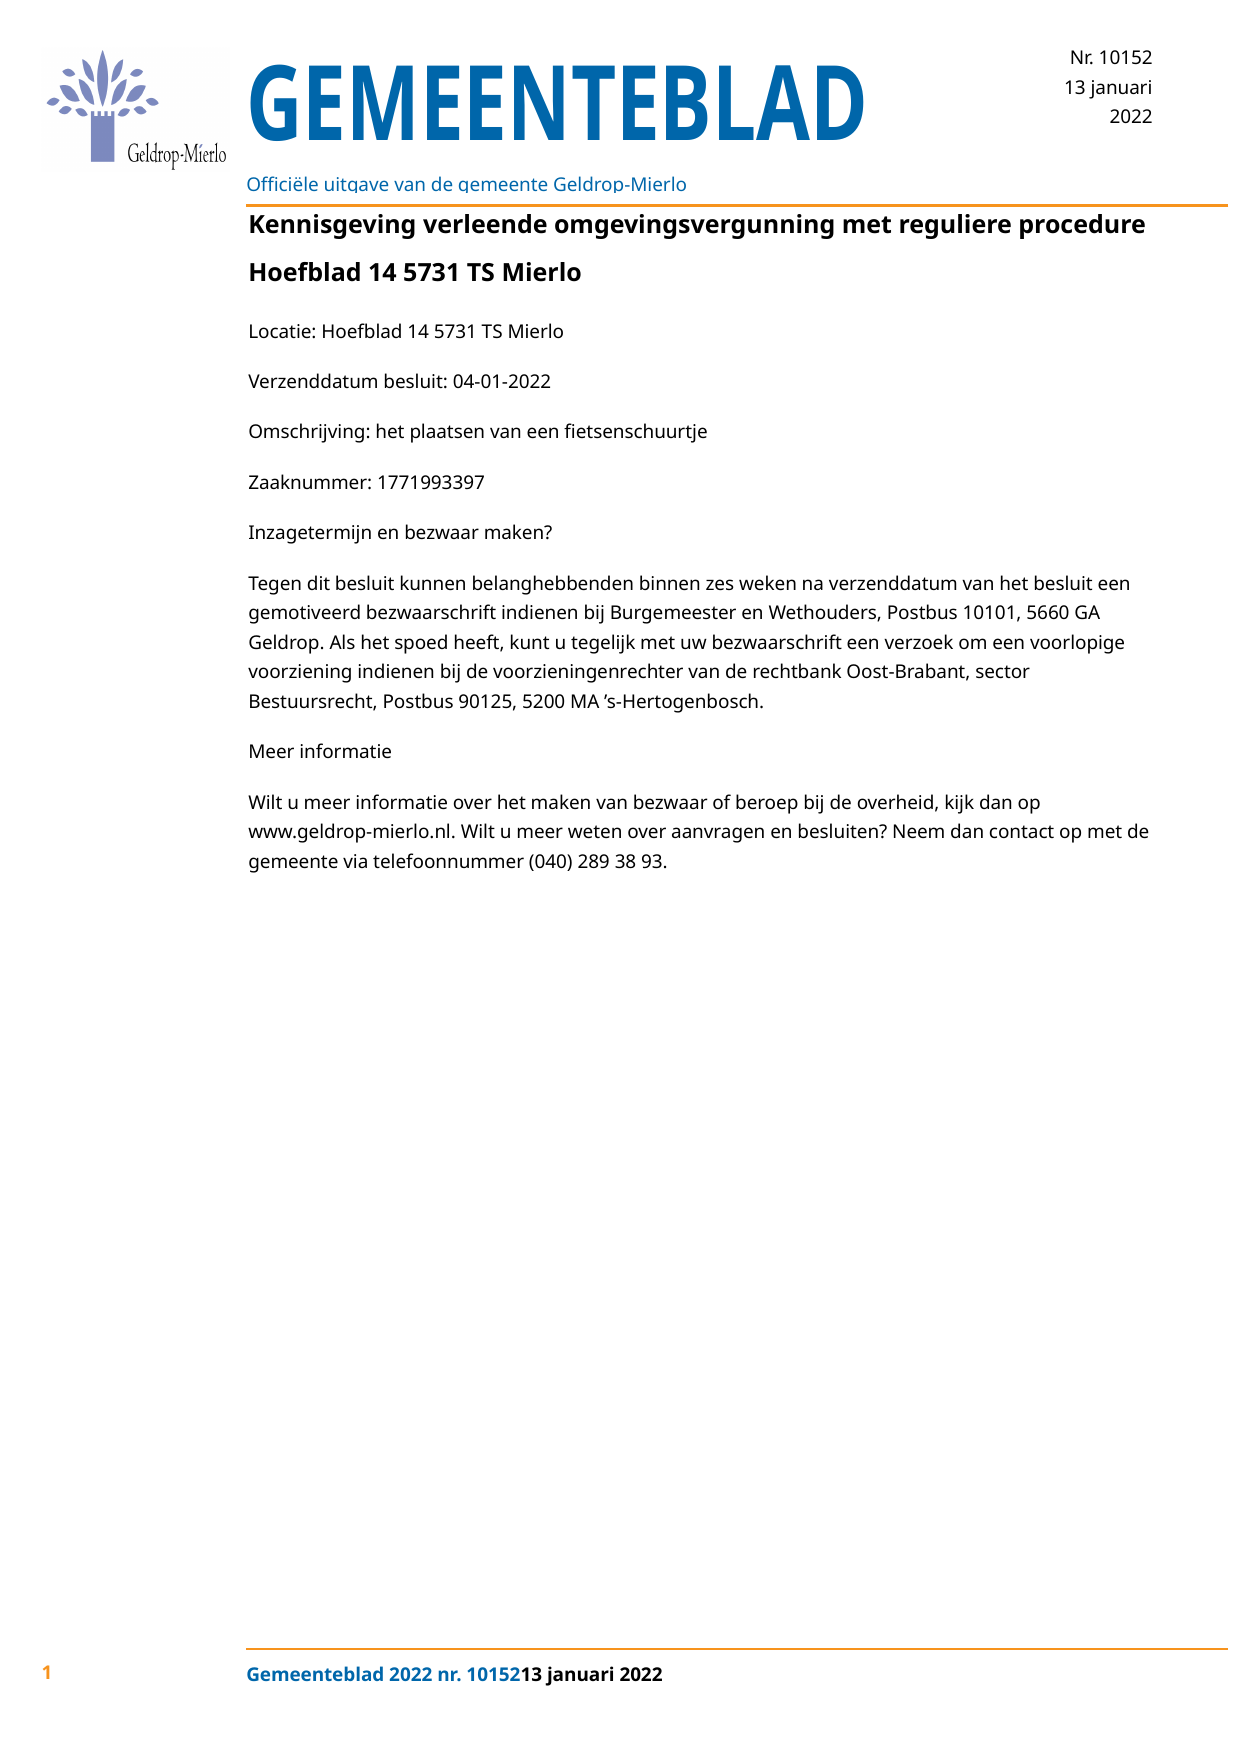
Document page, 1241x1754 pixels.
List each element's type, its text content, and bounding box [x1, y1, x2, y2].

text Verzenddatum besluit: 04-01-2022 [248, 368, 1152, 394]
text Kennisgeving verleende omgevingsvergunning met reguliere procedure Hoefblad 14 5731 TS Mierlo [248, 207, 1152, 288]
text Inzagetermijn en bezwaar maken? [248, 519, 1152, 545]
text Locatie: Hoefblad 14 5731 TS Mierlo [248, 318, 1152, 344]
text Zaaknummer: 1771993397 [248, 469, 1152, 495]
text Wilt u meer informatie over het maken van bezwaar of beroep bij de overheid, kijk dan op www.geldrop-mierlo.nl. Wilt u meer weten over aanvragen en besluiten? Neem dan contact op met de gemeente via telefoonnummer (040) 289 38 93. [248, 789, 1152, 874]
text Meer informatie [248, 739, 1152, 764]
picture [41, 47, 231, 172]
text Tegen dit besluit kunnen belanghebbenden binnen zes weken na verzenddatum van het besluit een gemotiveerd bezwaarschrift indienen bij Burgemeester en Wethouders, Postbus 10101, 5660 GA Geldrop. Als het spoed heeft, kunt u tegelijk met uw bezwaarschrift een verzoek om een voorlopige voorziening indienen bij de voorzieningenrechter van de rechtbank Oost-Brabant, sector Bestuursrecht, Postbus 90125, 5200 MA ’s-Hertogenbosch. [248, 570, 1152, 714]
text Omschrijving: het plaatsen van een fietsenschuurtje [248, 419, 1152, 444]
